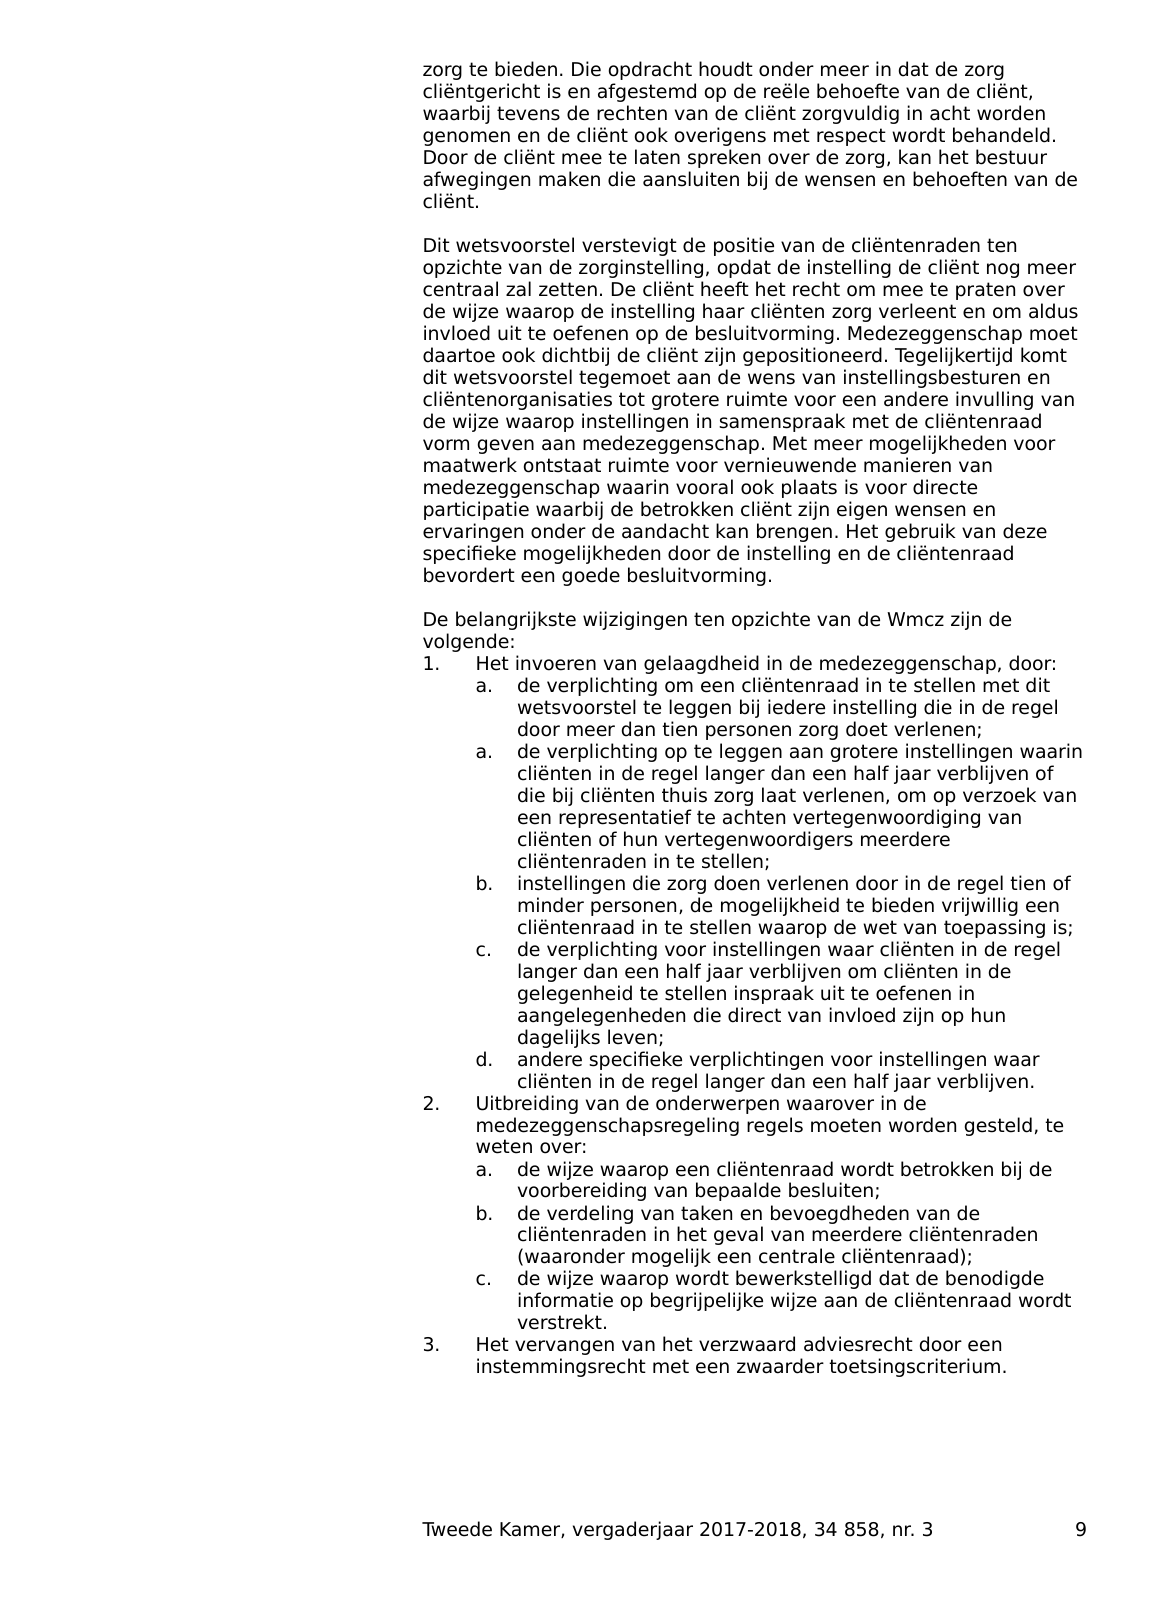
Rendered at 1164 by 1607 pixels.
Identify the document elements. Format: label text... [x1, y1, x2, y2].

text 2. Uitbreiding van de onderwerpen waarover in de medezeggenschapsregeling regels moeten worden gesteld, te weten over: [422, 1092, 1087, 1158]
text 3. Het vervangen van het verzwaard adviesrecht door een instemmingsrecht met een zwaarder toetsingscriterium. [422, 1334, 1087, 1378]
text c. de verplichting voor instellingen waar cliënten in de regel langer dan een half jaar verblijven om cliënten in de gelegenheid te stellen inspraak uit te oefenen in aangelegenheden die direct van invloed zijn op hun dagelijks leven; [475, 939, 1087, 1048]
text b. de verdeling van taken en bevoegdheden van de cliëntenraden in het geval van meerdere cliëntenraden (waaronder mogelijk een centrale cliëntenraad); [475, 1202, 1087, 1268]
text d. andere specifieke verplichtingen voor instellingen waar cliënten in de regel langer dan een half jaar verblijven. [475, 1048, 1087, 1092]
text b. instellingen die zorg doen verlenen door in de regel tien of minder personen, de mogelijkheid te bieden vrijwillig een cliëntenraad in te stellen waarop de wet van toepassing is; [475, 873, 1087, 939]
text a. de wijze waarop een cliëntenraad wordt betrokken bij de voorbereiding van bepaalde besluiten; [475, 1158, 1087, 1202]
text 1. Het invoeren van gelaagdheid in de medezeggenschap, door: [422, 653, 1087, 675]
text zorg te bieden. Die opdracht houdt onder meer in dat de zorg cliëntgericht is en afgestemd op de reële behoefte van de cliënt, waarbij tevens de rechten van de cliënt zorgvuldig in acht worden genomen en de cliënt ook overigens met respect wordt behandeld. Door de cliënt mee te laten spreken over de zorg, kan het bestuur afwegingen maken die aansluiten bij de wensen en behoeften van de cliënt. [422, 59, 1087, 213]
text De belangrijkste wijzigingen ten opzichte van de Wmcz zijn de volgende: [422, 609, 1087, 653]
text a. de verplichting om een cliëntenraad in te stellen met dit wetsvoorstel te leggen bij iedere instelling die in de regel door meer dan tien personen zorg doet verlenen; [475, 675, 1087, 741]
text Dit wetsvoorstel verstevigt de positie van de cliëntenraden ten opzichte van de zorginstelling, opdat de instelling de cliënt nog meer centraal zal zetten. De cliënt heeft het recht om mee te praten over de wijze waarop de instelling haar cliënten zorg verleent en om aldus invloed uit te oefenen op de besluitvorming. Medezeggenschap moet daartoe ook dichtbij de cliënt zijn gepositioneerd. Tegelijkertijd komt dit wetsvoorstel tegemoet aan de wens van instellingsbesturen en cliëntenorganisaties tot grotere ruimte voor een andere invulling van de wijze waarop instellingen in samenspraak met de cliëntenraad vorm geven aan medezeggenschap. Met meer mogelijkheden voor maatwerk ontstaat ruimte voor vernieuwende manieren van medezeggenschap waarin vooral ook plaats is voor directe participatie waarbij de betrokken cliënt zijn eigen wensen en ervaringen onder de aandacht kan brengen. Het gebruik van deze specifieke mogelijkheden door de instelling en de cliëntenraad bevordert een goede besluitvorming. [422, 235, 1087, 587]
text a. de verplichting op te leggen aan grotere instellingen waarin cliënten in de regel langer dan een half jaar verblijven of die bij cliënten thuis zorg laat verlenen, om op verzoek van een representatief te achten vertegenwoordiging van cliënten of hun vertegenwoordigers meerdere cliëntenraden in te stellen; [475, 741, 1087, 873]
text c. de wijze waarop wordt bewerkstelligd dat de benodigde informatie op begrijpelijke wijze aan de cliëntenraad wordt verstrekt. [475, 1268, 1087, 1334]
